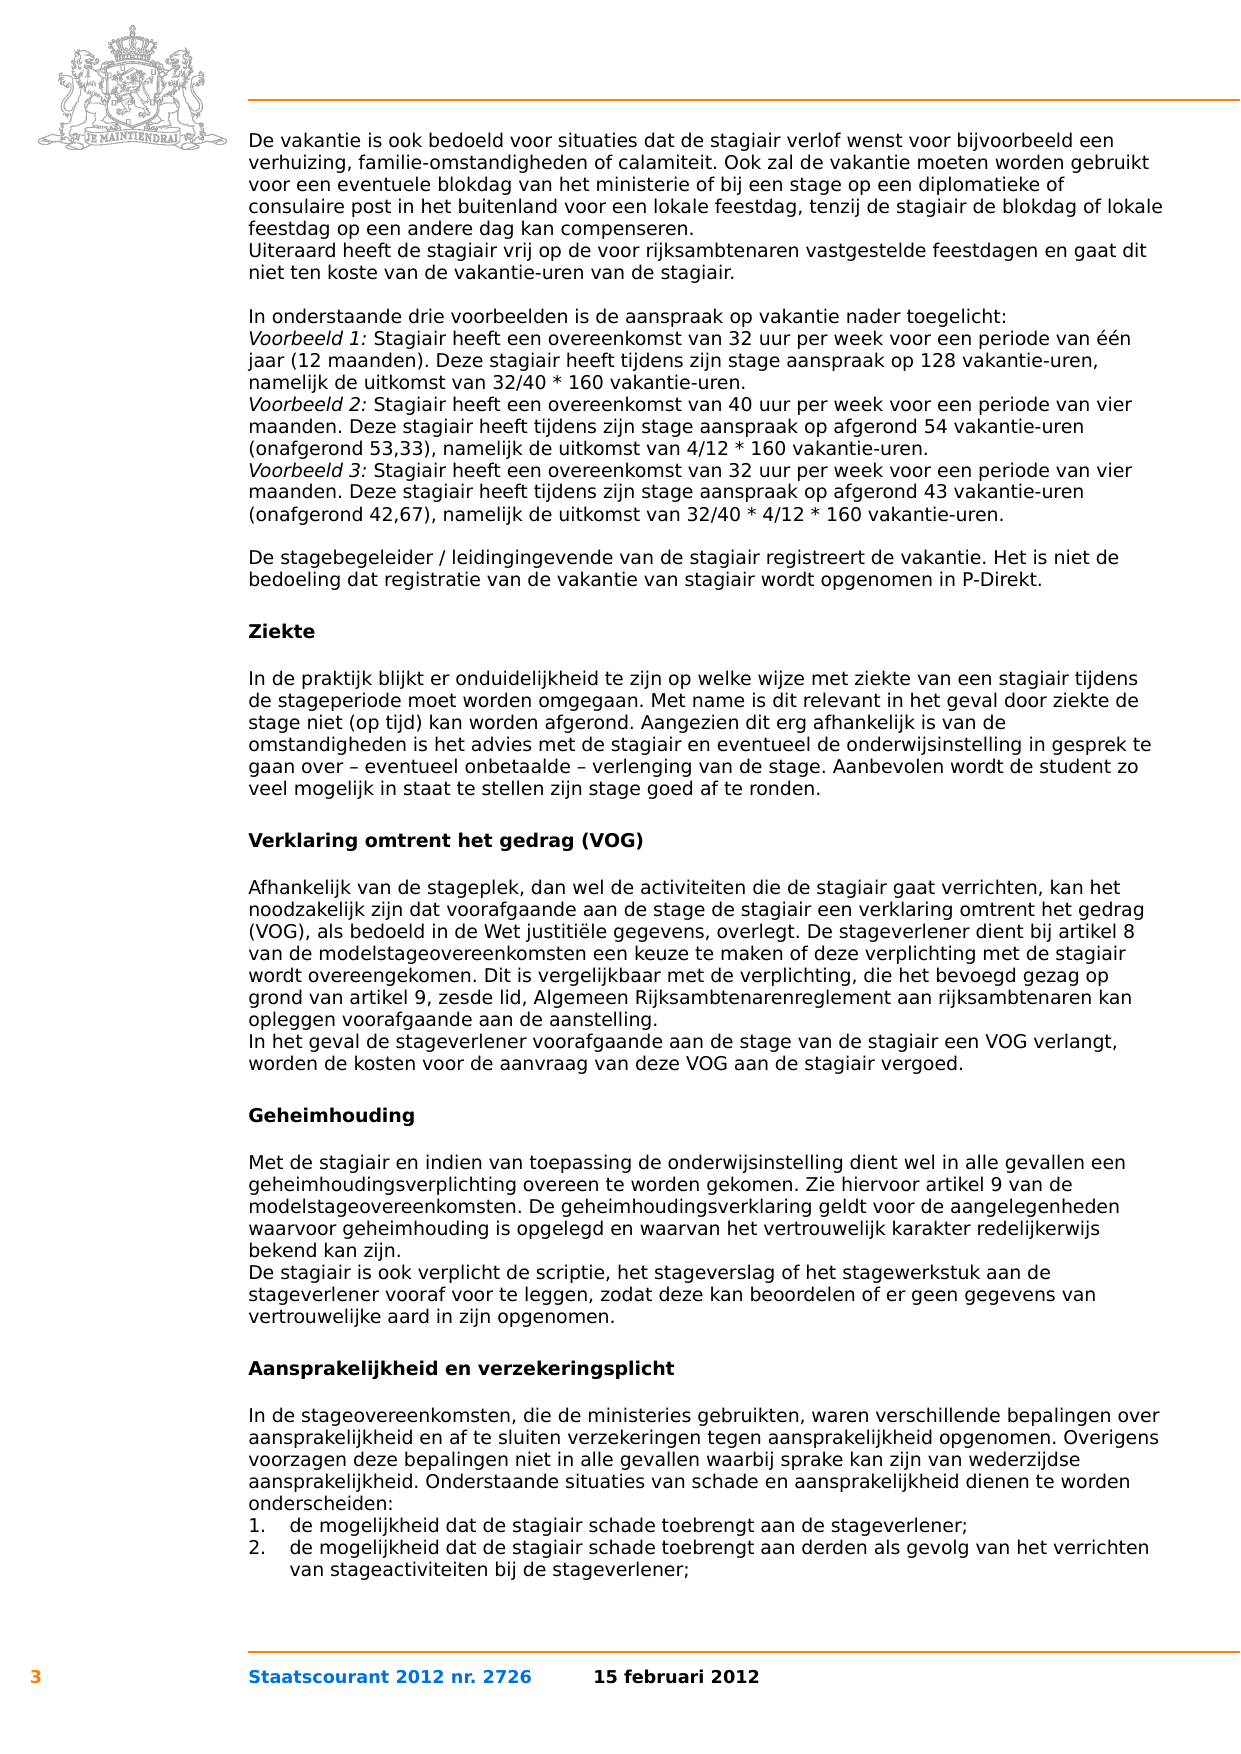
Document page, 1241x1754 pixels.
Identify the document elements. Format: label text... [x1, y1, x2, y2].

subtitle Verklaring omtrent het gedrag (VOG) [248, 830, 1163, 852]
subtitle Ziekte [248, 621, 1163, 643]
text De stagebegeleider / leidingingevende van de stagiair registreert de vakantie. Het is niet de bedoeling dat registratie van de vakantie van stagiair wordt opgenomen in P-Direkt. [248, 547, 1163, 591]
text 2. de mogelijkheid dat de stagiair schade toebrengt aan derden als gevolg van het verrichten van stageactiviteiten bij de stageverlener; [248, 1537, 1163, 1581]
subtitle Aansprakelijkheid en verzekeringsplicht [248, 1358, 1163, 1380]
text In de praktijk blijkt er onduidelijkheid te zijn op welke wijze met ziekte van een stagiair tijdens de stageperiode moet worden omgegaan. Met name is dit relevant in het geval door ziekte de stage niet (op tijd) kan worden afgerond. Aangezien dit erg afhankelijk is van de omstandigheden is het advies met de stagiair en eventueel de onderwijsinstelling in gesprek te gaan over – eventueel onbetaalde – verlenging van de stage. Aanbevolen wordt de student zo veel mogelijk in staat te stellen zijn stage goed af te ronden. [248, 668, 1163, 800]
text In het geval de stageverlener voorafgaande aan de stage van de stagiair een VOG verlangt, worden de kosten voor de aanvraag van deze VOG aan de stagiair vergoed. [248, 1031, 1163, 1075]
text De vakantie is ook bedoeld voor situaties dat de stagiair verlof wenst voor bijvoorbeeld een verhuizing, familie-omstandigheden of calamiteit. Ook zal de vakantie moeten worden gebruikt voor een eventuele blokdag van het ministerie of bij een stage op een diplomatieke of consulaire post in het buitenland voor een lokale feestdag, tenzij de stagiair de blokdag of lokale feestdag op een andere dag kan compenseren. [248, 130, 1163, 240]
text Voorbeeld 3: Stagiair heeft een overeenkomst van 32 uur per week voor een periode van vier maanden. Deze stagiair heeft tijdens zijn stage aanspraak op afgerond 43 vakantie-uren (onafgerond 42,67), namelijk de uitkomst van 32/40 * 4/12 * 160 vakantie-uren. [248, 459, 1163, 525]
text Uiteraard heeft de stagiair vrij op de voor rijksambtenaren vastgestelde feestdagen en gaat dit niet ten koste van de vakantie-uren van de stagiair. [248, 240, 1163, 284]
text Afhankelijk van de stageplek, dan wel de activiteiten die de stagiair gaat verrichten, kan het noodzakelijk zijn dat voorafgaande aan de stage de stagiair een verklaring omtrent het gedrag (VOG), als bedoeld in de Wet justitiële gegevens, overlegt. De stageverlener dient bij artikel 8 van de modelstageovereenkomsten een keuze te maken of deze verplichting met de stagiair wordt overeengekomen. Dit is vergelijkbaar met de verplichting, die het bevoegd gezag op grond van artikel 9, zesde lid, Algemeen Rijksambtenarenreglement aan rijksambtenaren kan opleggen voorafgaande aan de aanstelling. [248, 877, 1163, 1031]
text In de stageovereenkomsten, die de ministeries gebruikten, waren verschillende bepalingen over aansprakelijkheid en af te sluiten verzekeringen tegen aansprakelijkheid opgenomen. Overigens voorzagen deze bepalingen niet in alle gevallen waarbij sprake kan zijn van wederzijdse aansprakelijkheid. Onderstaande situaties van schade en aansprakelijkheid dienen te worden onderscheiden: [248, 1405, 1163, 1514]
text In onderstaande drie voorbeelden is de aanspraak op vakantie nader toegelicht: [248, 306, 1163, 328]
text Voorbeeld 2: Stagiair heeft een overeenkomst van 40 uur per week voor een periode van vier maanden. Deze stagiair heeft tijdens zijn stage aanspraak op afgerond 54 vakantie-uren (onafgerond 53,33), namelijk de uitkomst van 4/12 * 160 vakantie-uren. [248, 393, 1163, 459]
text Voorbeeld 1: Stagiair heeft een overeenkomst van 32 uur per week voor een periode van één jaar (12 maanden). Deze stagiair heeft tijdens zijn stage aanspraak op 128 vakantie-uren, namelijk de uitkomst van 32/40 * 160 vakantie-uren. [248, 328, 1163, 393]
text 1. de mogelijkheid dat de stagiair schade toebrengt aan de stageverlener; [248, 1514, 1163, 1537]
text Met de stagiair en indien van toepassing de onderwijsinstelling dient wel in alle gevallen een geheimhoudingsverplichting overeen te worden gekomen. Zie hiervoor artikel 9 van de modelstageovereenkomsten. De geheimhoudingsverklaring geldt voor de aangelegenheden waarvoor geheimhouding is opgelegd en waarvan het vertrouwelijk karakter redelijkerwijs bekend kan zijn. [248, 1152, 1163, 1262]
picture [38, 25, 227, 150]
subtitle Geheimhouding [248, 1105, 1163, 1127]
text De stagiair is ook verplicht de scriptie, het stageverslag of het stagewerkstuk aan de stageverlener vooraf voor te leggen, zodat deze kan beoordelen of er geen gegevens van vertrouwelijke aard in zijn opgenomen. [248, 1262, 1163, 1328]
